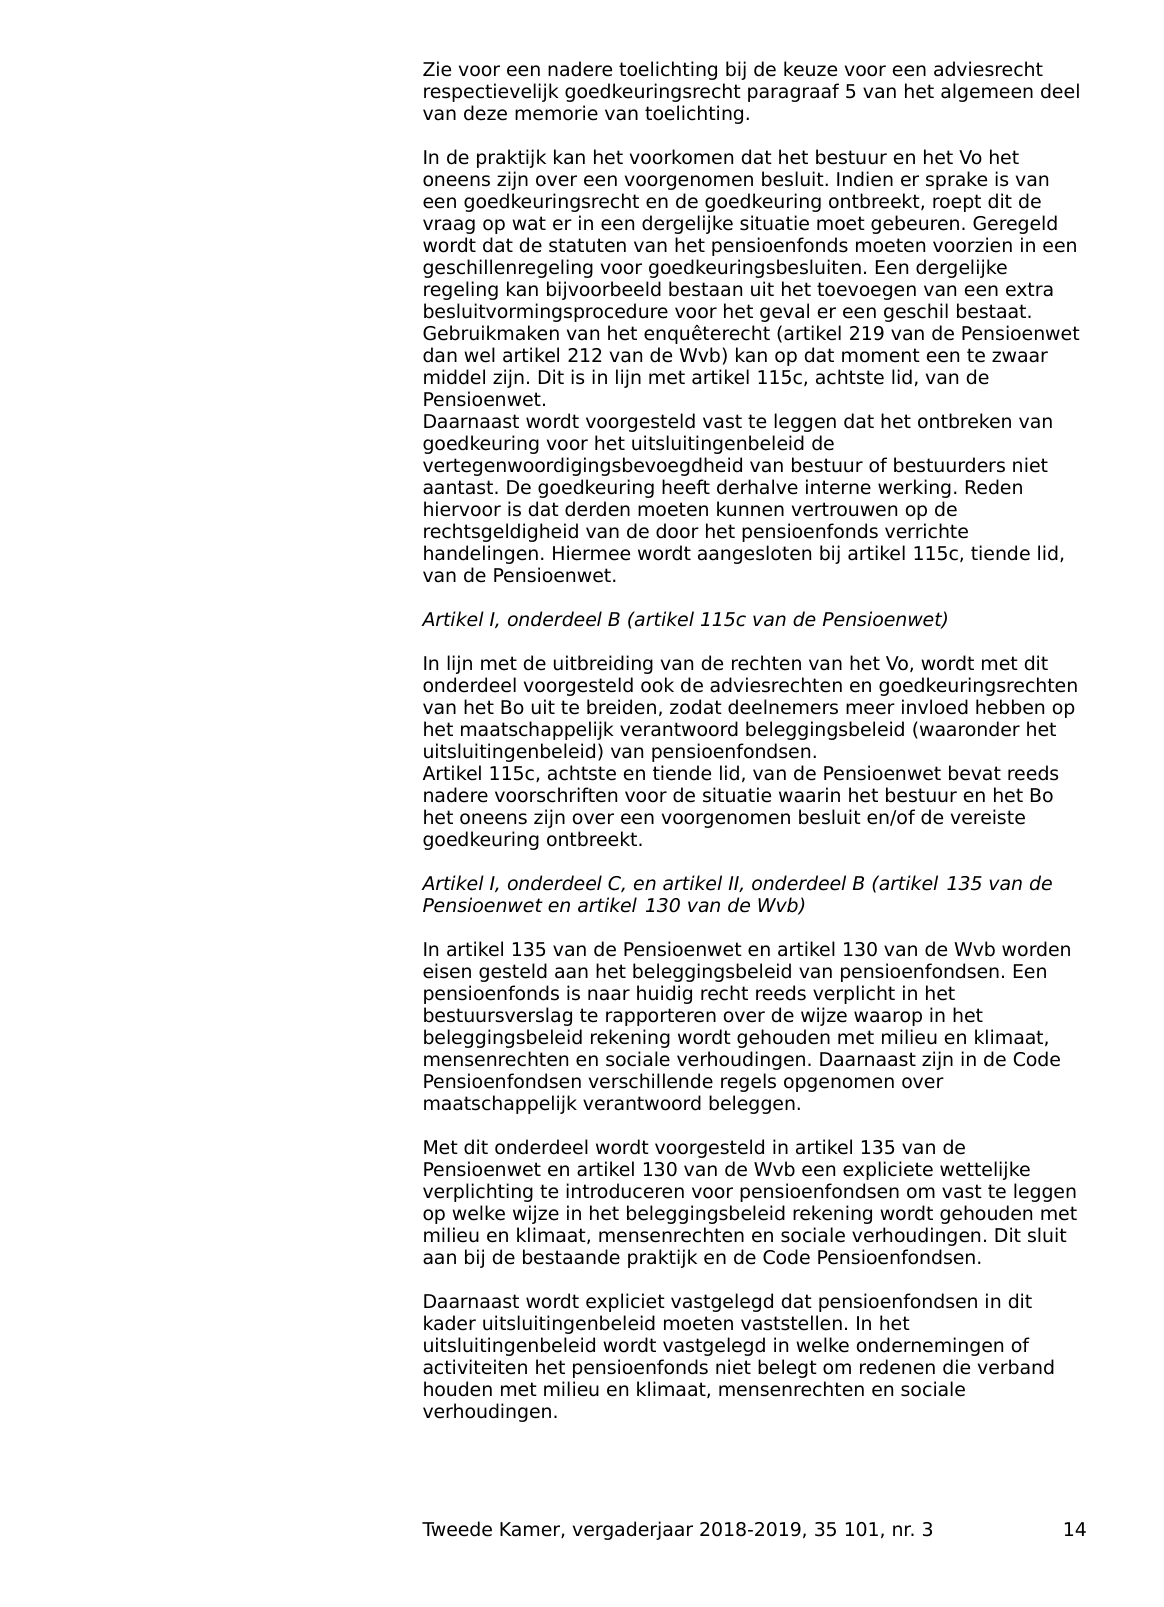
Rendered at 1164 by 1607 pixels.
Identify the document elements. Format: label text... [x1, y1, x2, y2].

subtitle Artikel I, onderdeel C, en artikel II, onderdeel B (artikel 135 van de Pensioenwet en artikel 130 van de Wvb) [422, 873, 1087, 917]
text Met dit onderdeel wordt voorgesteld in artikel 135 van de Pensioenwet en artikel 130 van de Wvb een expliciete wettelijke verplichting te introduceren voor pensioenfondsen om vast te leggen op welke wijze in het beleggingsbeleid rekening wordt gehouden met milieu en klimaat, mensenrechten en sociale verhoudingen. Dit sluit aan bij de bestaande praktijk en de Code Pensioenfondsen. [422, 1137, 1087, 1269]
text In lijn met de uitbreiding van de rechten van het Vo, wordt met dit onderdeel voorgesteld ook de adviesrechten en goedkeuringsrechten van het Bo uit te breiden, zodat deelnemers meer invloed hebben op het maatschappelijk verantwoord beleggingsbeleid (waaronder het uitsluitingenbeleid) van pensioenfondsen. [422, 653, 1087, 763]
text Daarnaast wordt voorgesteld vast te leggen dat het ontbreken van goedkeuring voor het uitsluitingenbeleid de vertegenwoordigingsbevoegdheid van bestuur of bestuurders niet aantast. De goedkeuring heeft derhalve interne werking. Reden hiervoor is dat derden moeten kunnen vertrouwen op de rechtsgeldigheid van de door het pensioenfonds verrichte handelingen. Hiermee wordt aangesloten bij artikel 115c, tiende lid, van de Pensioenwet. [422, 411, 1087, 587]
text Zie voor een nadere toelichting bij de keuze voor een adviesrecht respectievelijk goedkeuringsrecht paragraaf 5 van het algemeen deel van deze memorie van toelichting. [422, 59, 1087, 125]
text In artikel 135 van de Pensioenwet en artikel 130 van de Wvb worden eisen gesteld aan het beleggingsbeleid van pensioenfondsen. Een pensioenfonds is naar huidig recht reeds verplicht in het bestuursverslag te rapporteren over de wijze waarop in het beleggingsbeleid rekening wordt gehouden met milieu en klimaat, mensenrechten en sociale verhoudingen. Daarnaast zijn in de Code Pensioenfondsen verschillende regels opgenomen over maatschappelijk verantwoord beleggen. [422, 939, 1087, 1115]
subtitle Artikel I, onderdeel B (artikel 115c van de Pensioenwet) [422, 609, 1087, 631]
text In de praktijk kan het voorkomen dat het bestuur en het Vo het oneens zijn over een voorgenomen besluit. Indien er sprake is van een goedkeuringsrecht en de goedkeuring ontbreekt, roept dit de vraag op wat er in een dergelijke situatie moet gebeuren. Geregeld wordt dat de statuten van het pensioenfonds moeten voorzien in een geschillenregeling voor goedkeuringsbesluiten. Een dergelijke regeling kan bijvoorbeeld bestaan uit het toevoegen van een extra besluitvormingsprocedure voor het geval er een geschil bestaat. Gebruikmaken van het enquêterecht (artikel 219 van de Pensioenwet dan wel artikel 212 van de Wvb) kan op dat moment een te zwaar middel zijn. Dit is in lijn met artikel 115c, achtste lid, van de Pensioenwet. [422, 147, 1087, 411]
text Artikel 115c, achtste en tiende lid, van de Pensioenwet bevat reeds nadere voorschriften voor de situatie waarin het bestuur en het Bo het oneens zijn over een voorgenomen besluit en/of de vereiste goedkeuring ontbreekt. [422, 763, 1087, 851]
text Daarnaast wordt expliciet vastgelegd dat pensioenfondsen in dit kader uitsluitingenbeleid moeten vaststellen. In het uitsluitingenbeleid wordt vastgelegd in welke ondernemingen of activiteiten het pensioenfonds niet belegt om redenen die verband houden met milieu en klimaat, mensenrechten en sociale verhoudingen. [422, 1291, 1087, 1423]
